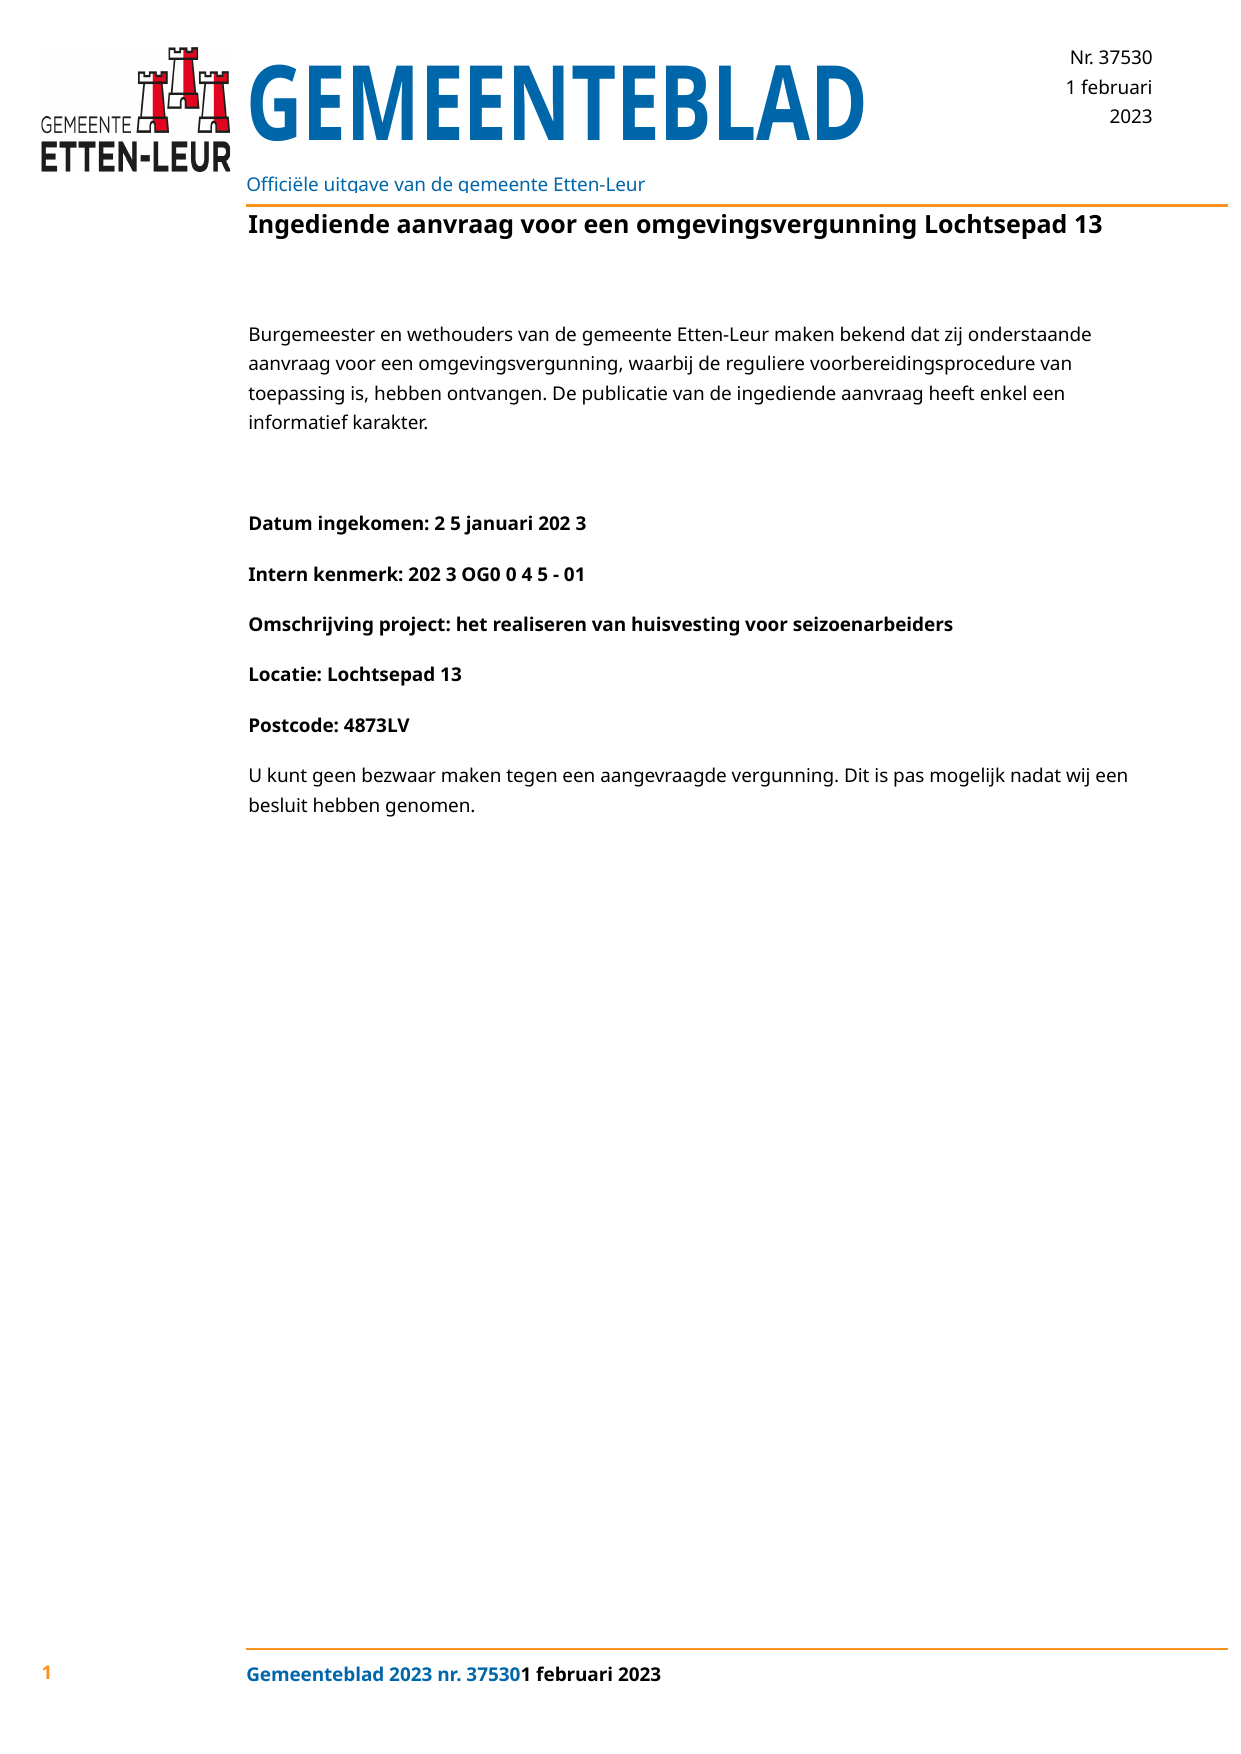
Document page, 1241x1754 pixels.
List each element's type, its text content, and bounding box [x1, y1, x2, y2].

text Locatie: Lochtsepad 13 [248, 662, 1152, 687]
text U kunt geen bezwaar maken tegen een aangevraagde vergunning. Dit is pas mogelijk nadat wij een besluit hebben genomen. [248, 762, 1152, 818]
text Omschrijving project: het realiseren van huisvesting voor seizoenarbeiders [248, 611, 1152, 637]
picture [41, 47, 231, 172]
text Burgemeester en wethouders van de gemeente Etten-Leur maken bekend dat zij onderstaande aanvraag voor een omgevingsvergunning, waarbij de reguliere voorbereidingsprocedure van toepassing is, hebben ontvangen. De publicatie van de ingediende aanvraag heeft enkel een informatief karakter. [248, 321, 1152, 435]
text Intern kenmerk: 202 3 OG0 0 4 5 - 01 [248, 561, 1152, 586]
text Ingediende aanvraag voor een omgevingsvergunning Lochtsepad 13 [248, 207, 1152, 241]
text Datum ingekomen: 2 5 januari 202 3 [248, 510, 1152, 536]
text Postcode: 4873LV [248, 712, 1152, 738]
